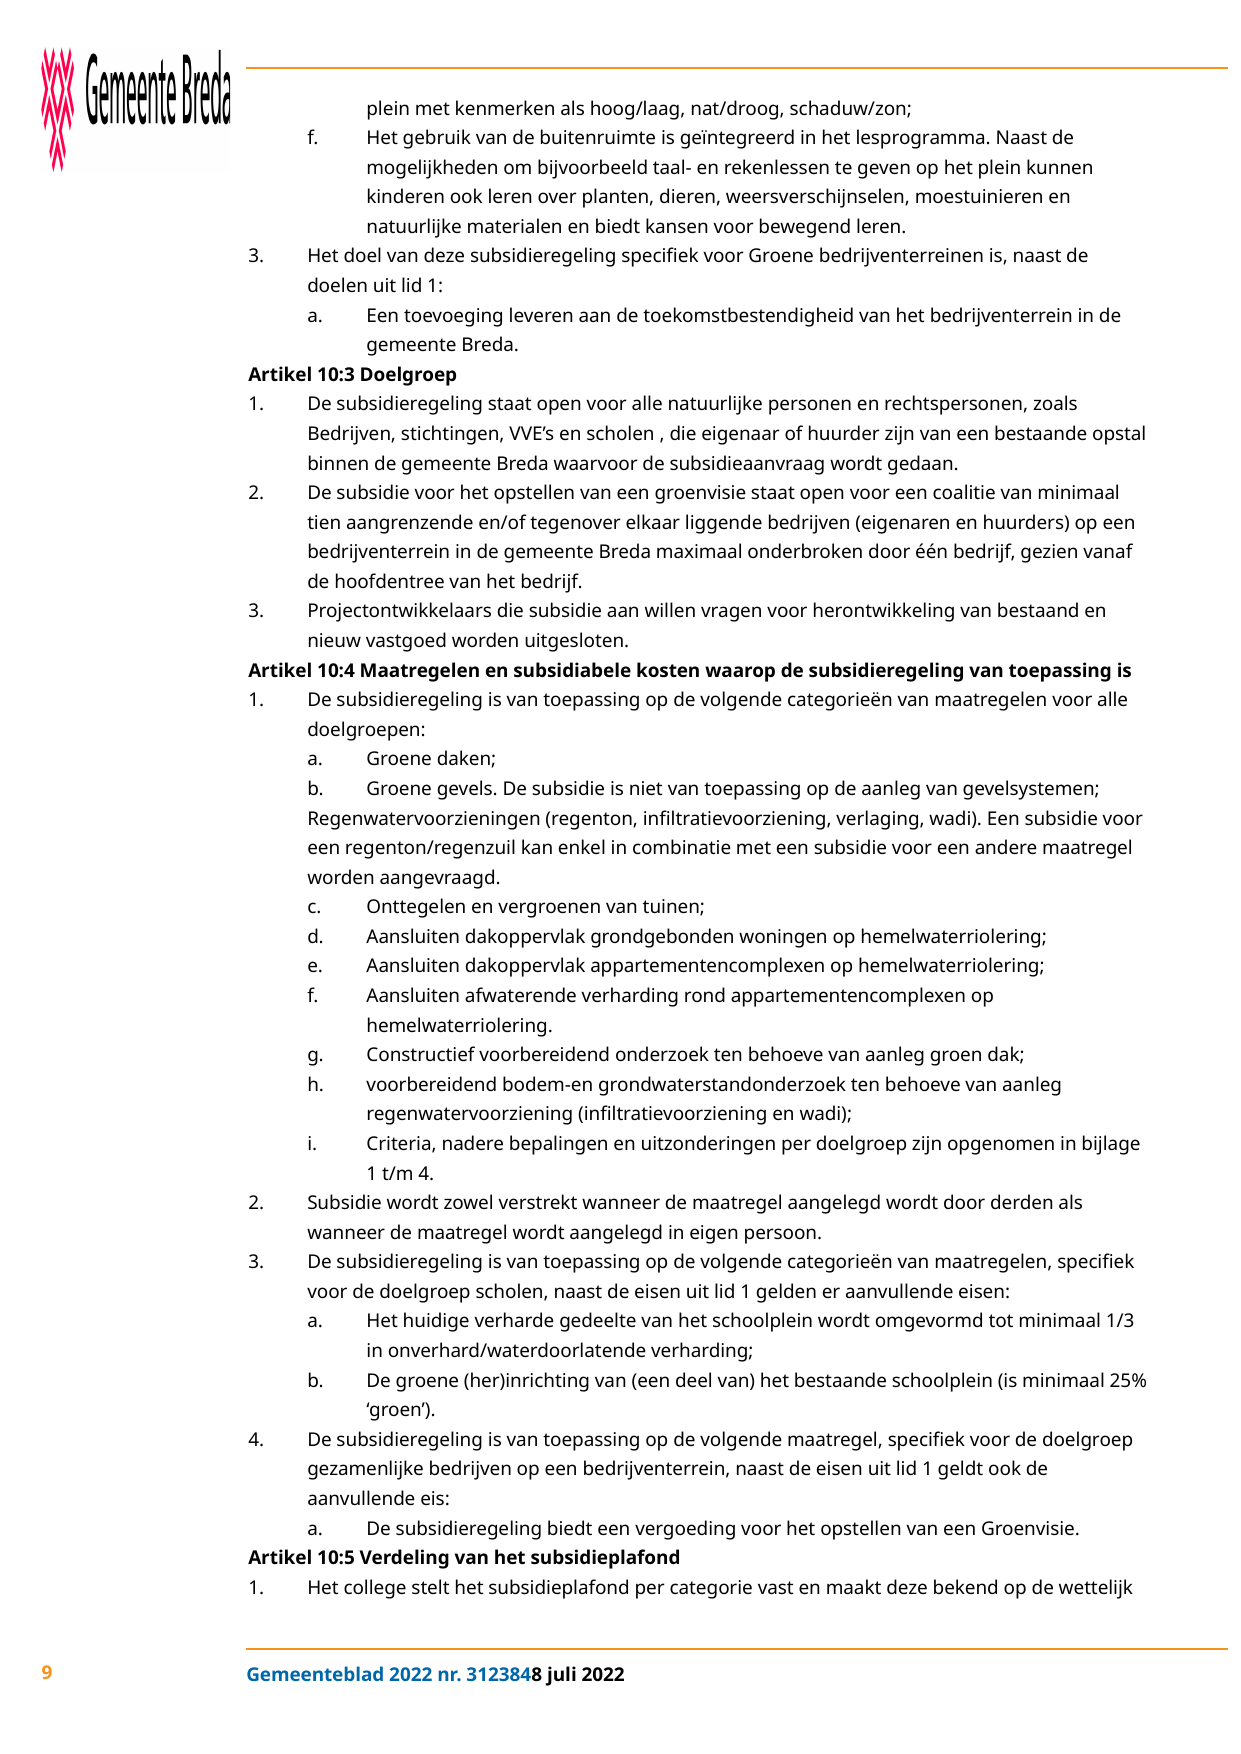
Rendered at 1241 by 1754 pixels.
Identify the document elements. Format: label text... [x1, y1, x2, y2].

text Artikel 10:4 Maatregelen en subsidiabele kosten waarop de subsidieregeling van toepassing is [248, 657, 1152, 683]
text Artikel 10:5 Verdeling van het subsidieplafond [248, 1544, 1152, 1570]
list Regenwatervoorzieningen (regenton, infiltratievoorziening, verlaging, wadi). Een subsidie voor een regenton/regenzuil kan enkel in combinatie met een subsidie voor een andere maatregel worden aangevraagd. [248, 805, 1152, 890]
list De subsidieregeling biedt een vergoeding voor het opstellen van een Groenvisie. [307, 1515, 1152, 1541]
list Aansluiten afwaterende verharding rond appartementencomplexen op hemelwaterriolering. [307, 982, 1152, 1038]
list plein met kenmerken als hoog/laag, nat/droog, schaduw/zon; [307, 95, 1152, 121]
text Artikel 10:3 Doelgroep [248, 361, 1152, 387]
list Een toevoeging leveren aan de toekomstbestendigheid van het bedrijventerrein in de gemeente Breda. [307, 302, 1152, 357]
list Constructief voorbereidend onderzoek ten behoeve van aanleg groen dak; [307, 1041, 1152, 1067]
list De subsidieregeling is van toepassing op de volgende maatregel, specifiek voor de doelgroep gezamenlijke bedrijven op een bedrijventerrein, naast de eisen uit lid 1 geldt ook de aanvullende eis: [248, 1426, 1152, 1511]
list De subsidie voor het opstellen van een groenvisie staat open voor een coalitie van minimaal tien aangrenzende en/of tegenover elkaar liggende bedrijven (eigenaren en huurders) op een bedrijventerrein in de gemeente Breda maximaal onderbroken door één bedrijf, gezien vanaf de hoofdentree van het bedrijf. [248, 479, 1152, 594]
list Groene gevels. De subsidie is niet van toepassing op de aanleg van gevelsystemen; [307, 775, 1152, 801]
list Aansluiten dakoppervlak appartementencomplexen op hemelwaterriolering; [307, 953, 1152, 978]
list Het college stelt het subsidieplafond per categorie vast en maakt deze bekend op de wettelijk [248, 1574, 1152, 1600]
list Groene daken; [307, 746, 1152, 771]
list Onttegelen en vergroenen van tuinen; [307, 893, 1152, 919]
list Het doel van deze subsidieregeling specifiek voor Groene bedrijventerreinen is, naast de doelen uit lid 1: [248, 243, 1152, 298]
list voorbereidend bodem-en grondwaterstandonderzoek ten behoeve van aanleg regenwatervoorziening (infiltratievoorziening en wadi); [307, 1071, 1152, 1126]
list De subsidieregeling is van toepassing op de volgende categorieën van maatregelen voor alle doelgroepen: [248, 686, 1152, 742]
list De subsidieregeling staat open voor alle natuurlijke personen en rechtspersonen, zoals Bedrijven, stichtingen, VVE’s en scholen , die eigenaar of huurder zijn van een bestaande opstal binnen de gemeente Breda waarvoor de subsidieaanvraag wordt gedaan. [248, 391, 1152, 476]
list De groene (her)inrichting van (een deel van) het bestaande schoolplein (is minimaal 25% ‘groen’). [307, 1367, 1152, 1422]
list Het huidige verharde gedeelte van het schoolplein wordt omgevormd tot minimaal 1/3 in onverhard/waterdoorlatende verharding; [307, 1308, 1152, 1363]
list Projectontwikkelaars die subsidie aan willen vragen voor herontwikkeling van bestaand en nieuw vastgoed worden uitgesloten. [248, 598, 1152, 653]
list Het gebruik van de buitenruimte is geïntegreerd in het lesprogramma. Naast de mogelijkheden om bijvoorbeeld taal- en rekenlessen te geven op het plein kunnen kinderen ook leren over planten, dieren, weersverschijnselen, moestuinieren en natuurlijke materialen en biedt kansen voor bewegend leren. [307, 124, 1152, 239]
picture [41, 47, 231, 172]
list De subsidieregeling is van toepassing op de volgende categorieën van maatregelen, specifiek voor de doelgroep scholen, naast de eisen uit lid 1 gelden er aanvullende eisen: [248, 1248, 1152, 1304]
list Criteria, nadere bepalingen en uitzonderingen per doelgroep zijn opgenomen in bijlage 1 t/m 4. [307, 1130, 1152, 1186]
list Subsidie wordt zowel verstrekt wanneer de maatregel aangelegd wordt door derden als wanneer de maatregel wordt aangelegd in eigen persoon. [248, 1189, 1152, 1245]
list Aansluiten dakoppervlak grondgebonden woningen op hemelwaterriolering; [307, 923, 1152, 949]
